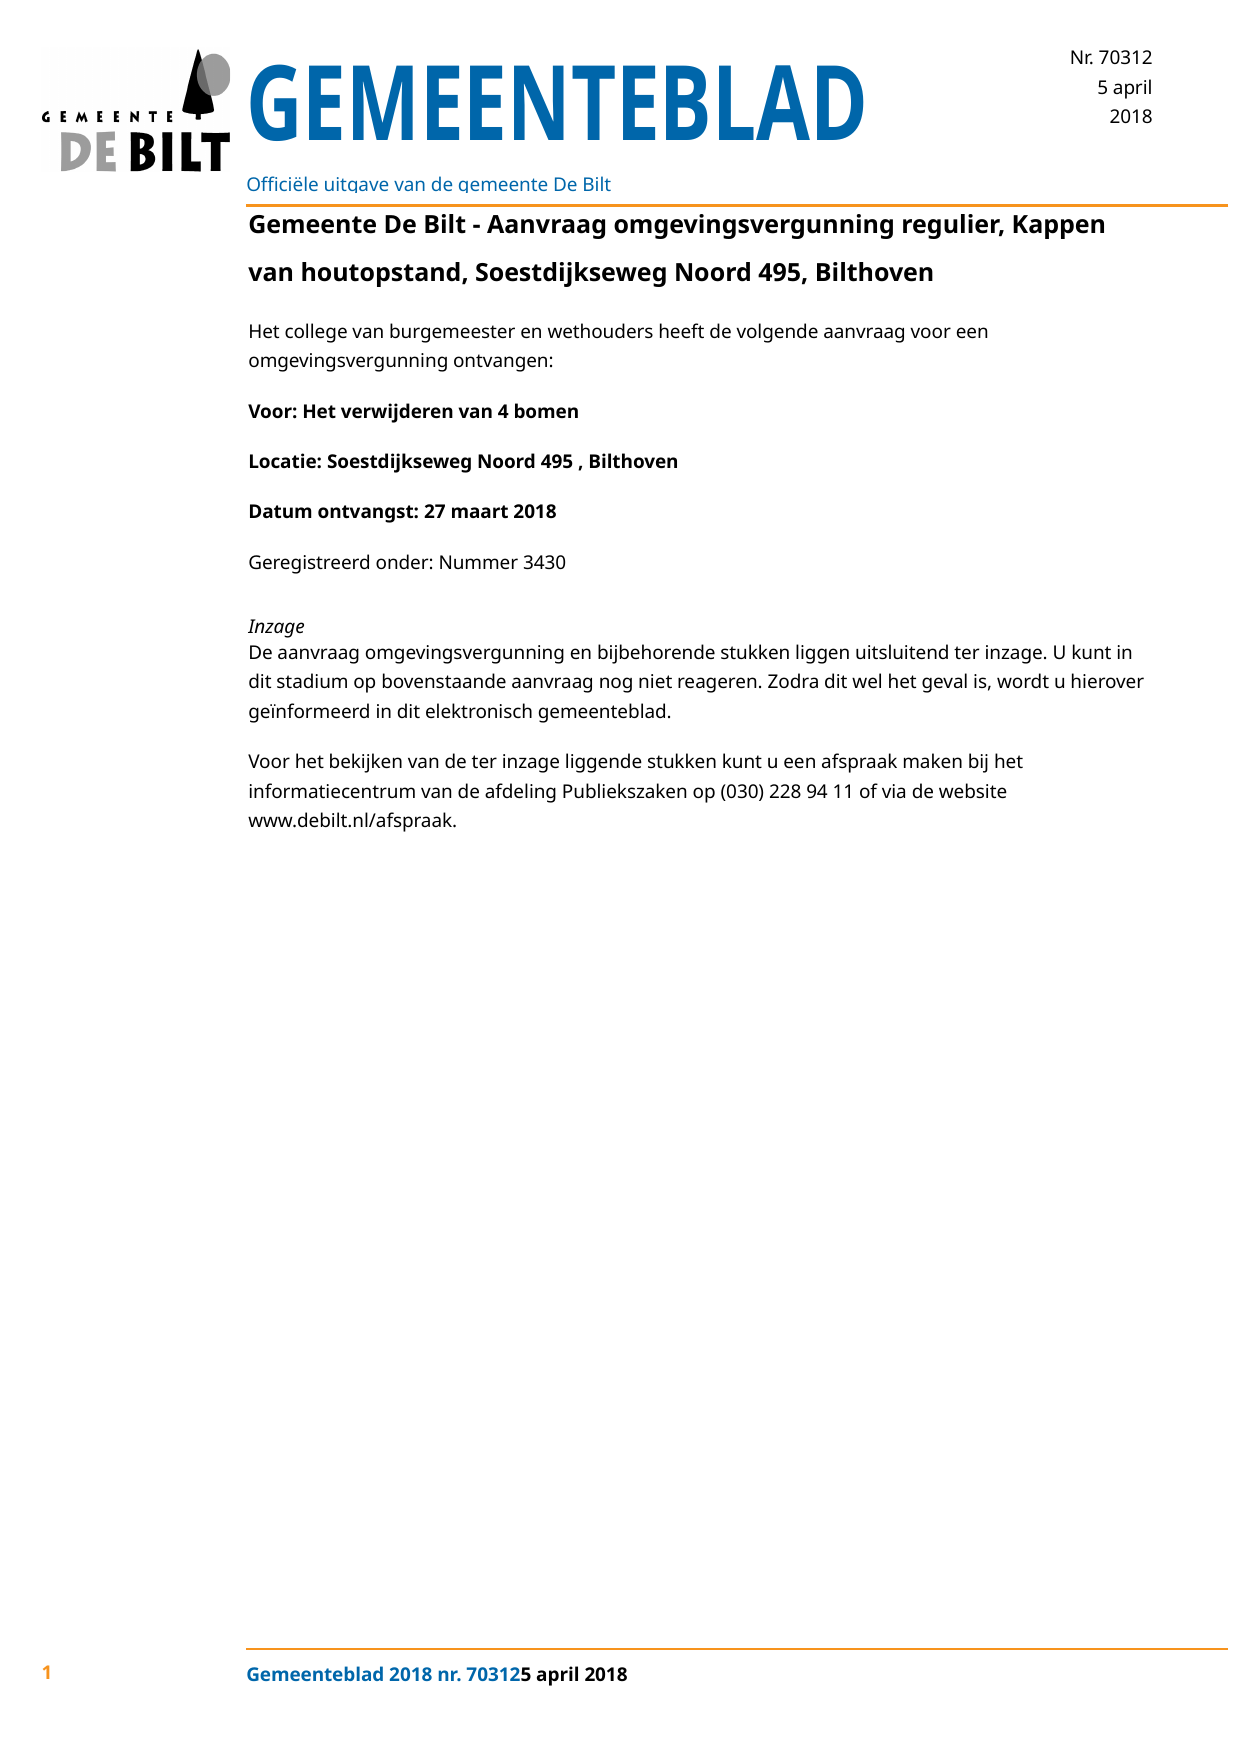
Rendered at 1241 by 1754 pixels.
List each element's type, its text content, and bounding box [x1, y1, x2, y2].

text Locatie: Soestdijkseweg Noord 495 , Bilthoven [248, 448, 1152, 474]
text De aanvraag omgevingsvergunning en bijbehorende stukken liggen uitsluitend ter inzage. U kunt in dit stadium op bovenstaande aanvraag nog niet reageren. Zodra dit wel het geval is, wordt u hierover geïnformeerd in dit elektronisch gemeenteblad. [248, 639, 1152, 724]
text Voor het bekijken van de ter inzage liggende stukken kunt u een afspraak maken bij het informatiecentrum van de afdeling Publiekszaken op (030) 228 94 11 of via de website www.debilt.nl/afspraak. [248, 748, 1152, 833]
text Voor: Het verwijderen van 4 bomen [248, 398, 1152, 424]
text Inzage [248, 613, 1152, 639]
text Geregistreerd onder: Nummer 3430 [248, 549, 1152, 575]
text Datum ontvangst: 27 maart 2018 [248, 499, 1152, 524]
text Het college van burgemeester en wethouders heeft de volgende aanvraag voor een omgevingsvergunning ontvangen: [248, 318, 1152, 373]
picture [41, 47, 231, 172]
text Gemeente De Bilt - Aanvraag omgevingsvergunning regulier, Kappen van houtopstand, Soestdijkseweg Noord 495, Bilthoven [248, 207, 1152, 288]
